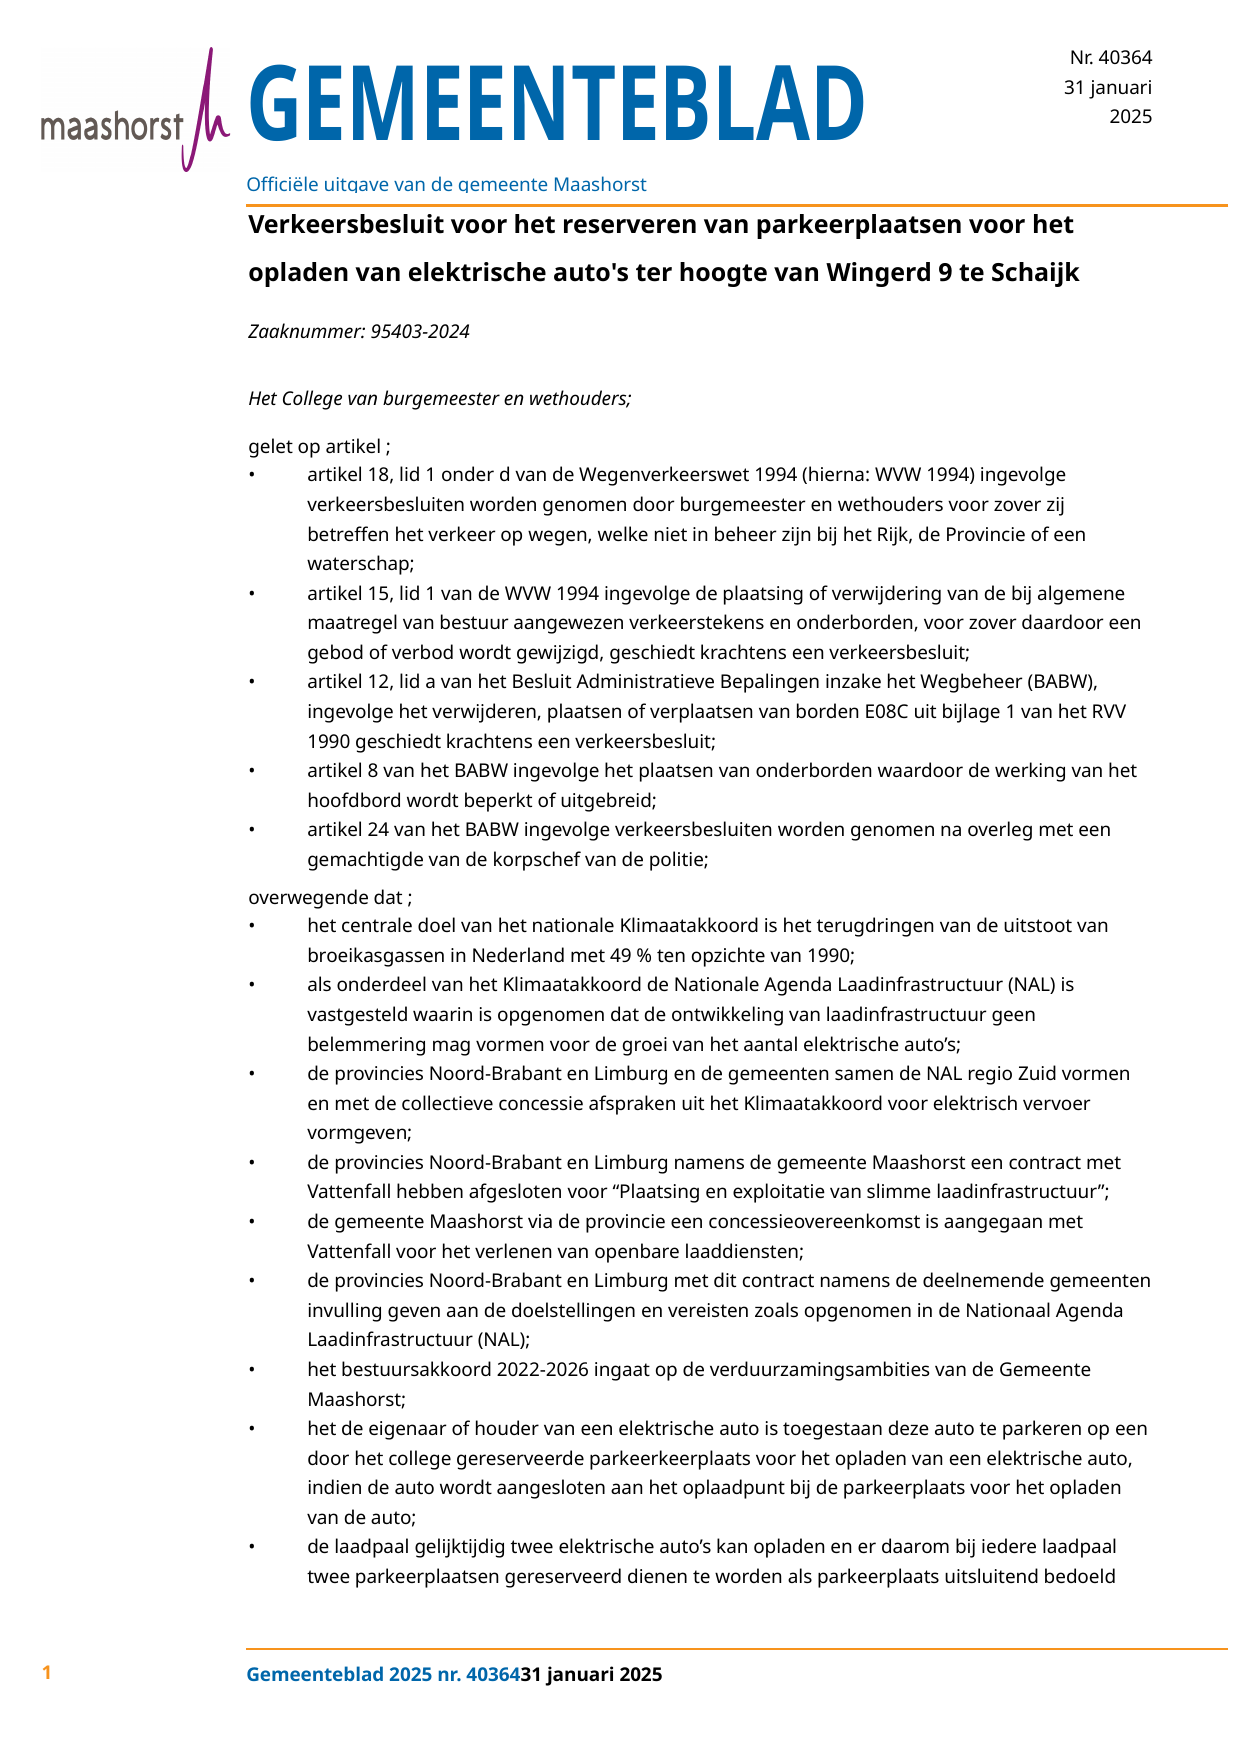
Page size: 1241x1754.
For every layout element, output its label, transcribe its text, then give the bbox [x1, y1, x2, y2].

text overwegende dat ; [248, 884, 1152, 910]
list het centrale doel van het nationale Klimaatakkoord is het terugdringen van de uitstoot van broeikasgassen in Nederland met 49 % ten opzichte van 1990; [248, 912, 1152, 968]
text Zaaknummer: 95403-2024 [248, 318, 1152, 344]
list artikel 8 van het BABW ingevolge het plaatsen van onderborden waardoor de werking van het hoofdbord wordt beperkt of uitgebreid; [248, 757, 1152, 813]
list het bestuursakkoord 2022-2026 ingaat op de verduurzamingsambities van de Gemeente Maashorst; [248, 1356, 1152, 1411]
list artikel 24 van het BABW ingevolge verkeersbesluiten worden genomen na overleg met een gemachtigde van de korpschef van de politie; [248, 817, 1152, 872]
text Het College van burgemeester en wethouders; [248, 386, 1152, 411]
list de provincies Noord-Brabant en Limburg en de gemeenten samen de NAL regio Zuid vormen en met de collectieve concessie afspraken uit het Klimaatakkoord voor elektrisch vervoer vormgeven; [248, 1060, 1152, 1145]
list artikel 15, lid 1 van de WVW 1994 ingevolge de plaatsing of verwijdering van de bij algemene maatregel van bestuur aangewezen verkeerstekens en onderborden, voor zover daardoor een gebod of verbod wordt gewijzigd, geschiedt krachtens een verkeersbesluit; [248, 580, 1152, 665]
text Verkeersbesluit voor het reserveren van parkeerplaatsen voor het opladen van elektrische auto's ter hoogte van Wingerd 9 te Schaijk [248, 207, 1152, 288]
list als onderdeel van het Klimaatakkoord de Nationale Agenda Laadinfrastructuur (NAL) is vastgesteld waarin is opgenomen dat de ontwikkeling van laadinfrastructuur geen belemmering mag vormen voor de groei van het aantal elektrische auto’s; [248, 972, 1152, 1056]
list de provincies Noord-Brabant en Limburg namens de gemeente Maashorst een contract met Vattenfall hebben afgesloten voor “Plaatsing en exploitatie van slimme laadinfrastructuur”; [248, 1149, 1152, 1204]
list de provincies Noord-Brabant en Limburg met dit contract namens de deelnemende gemeenten invulling geven aan de doelstellingen en vereisten zoals opgenomen in de Nationaal Agenda Laadinfrastructuur (NAL); [248, 1267, 1152, 1352]
picture [41, 47, 231, 172]
list het de eigenaar of houder van een elektrische auto is toegestaan deze auto te parkeren op een door het college gereserveerde parkeerkeerplaats voor het opladen van een elektrische auto, indien de auto wordt aangesloten aan het oplaadpunt bij de parkeerplaats voor het opladen van de auto; [248, 1415, 1152, 1530]
list artikel 12, lid a van het Besluit Administratieve Bepalingen inzake het Wegbeheer (BABW), ingevolge het verwijderen, plaatsen of verplaatsen van borden E08C uit bijlage 1 van het RVV 1990 geschiedt krachtens een verkeersbesluit; [248, 669, 1152, 753]
list de gemeente Maashorst via de provincie een concessieovereenkomst is aangegaan met Vattenfall voor het verlenen van openbare laaddiensten; [248, 1208, 1152, 1263]
text gelet op artikel ; [248, 433, 1152, 459]
list artikel 18, lid 1 onder d van de Wegenverkeerswet 1994 (hierna: WVW 1994) ingevolge verkeersbesluiten worden genomen door burgemeester en wethouders voor zover zij betreffen het verkeer op wegen, welke niet in beheer zijn bij het Rijk, de Provincie of een waterschap; [248, 462, 1152, 576]
list de laadpaal gelijktijdig twee elektrische auto’s kan opladen en er daarom bij iedere laadpaal twee parkeerplaatsen gereserveerd dienen te worden als parkeerplaats uitsluitend bedoeld [248, 1534, 1152, 1589]
